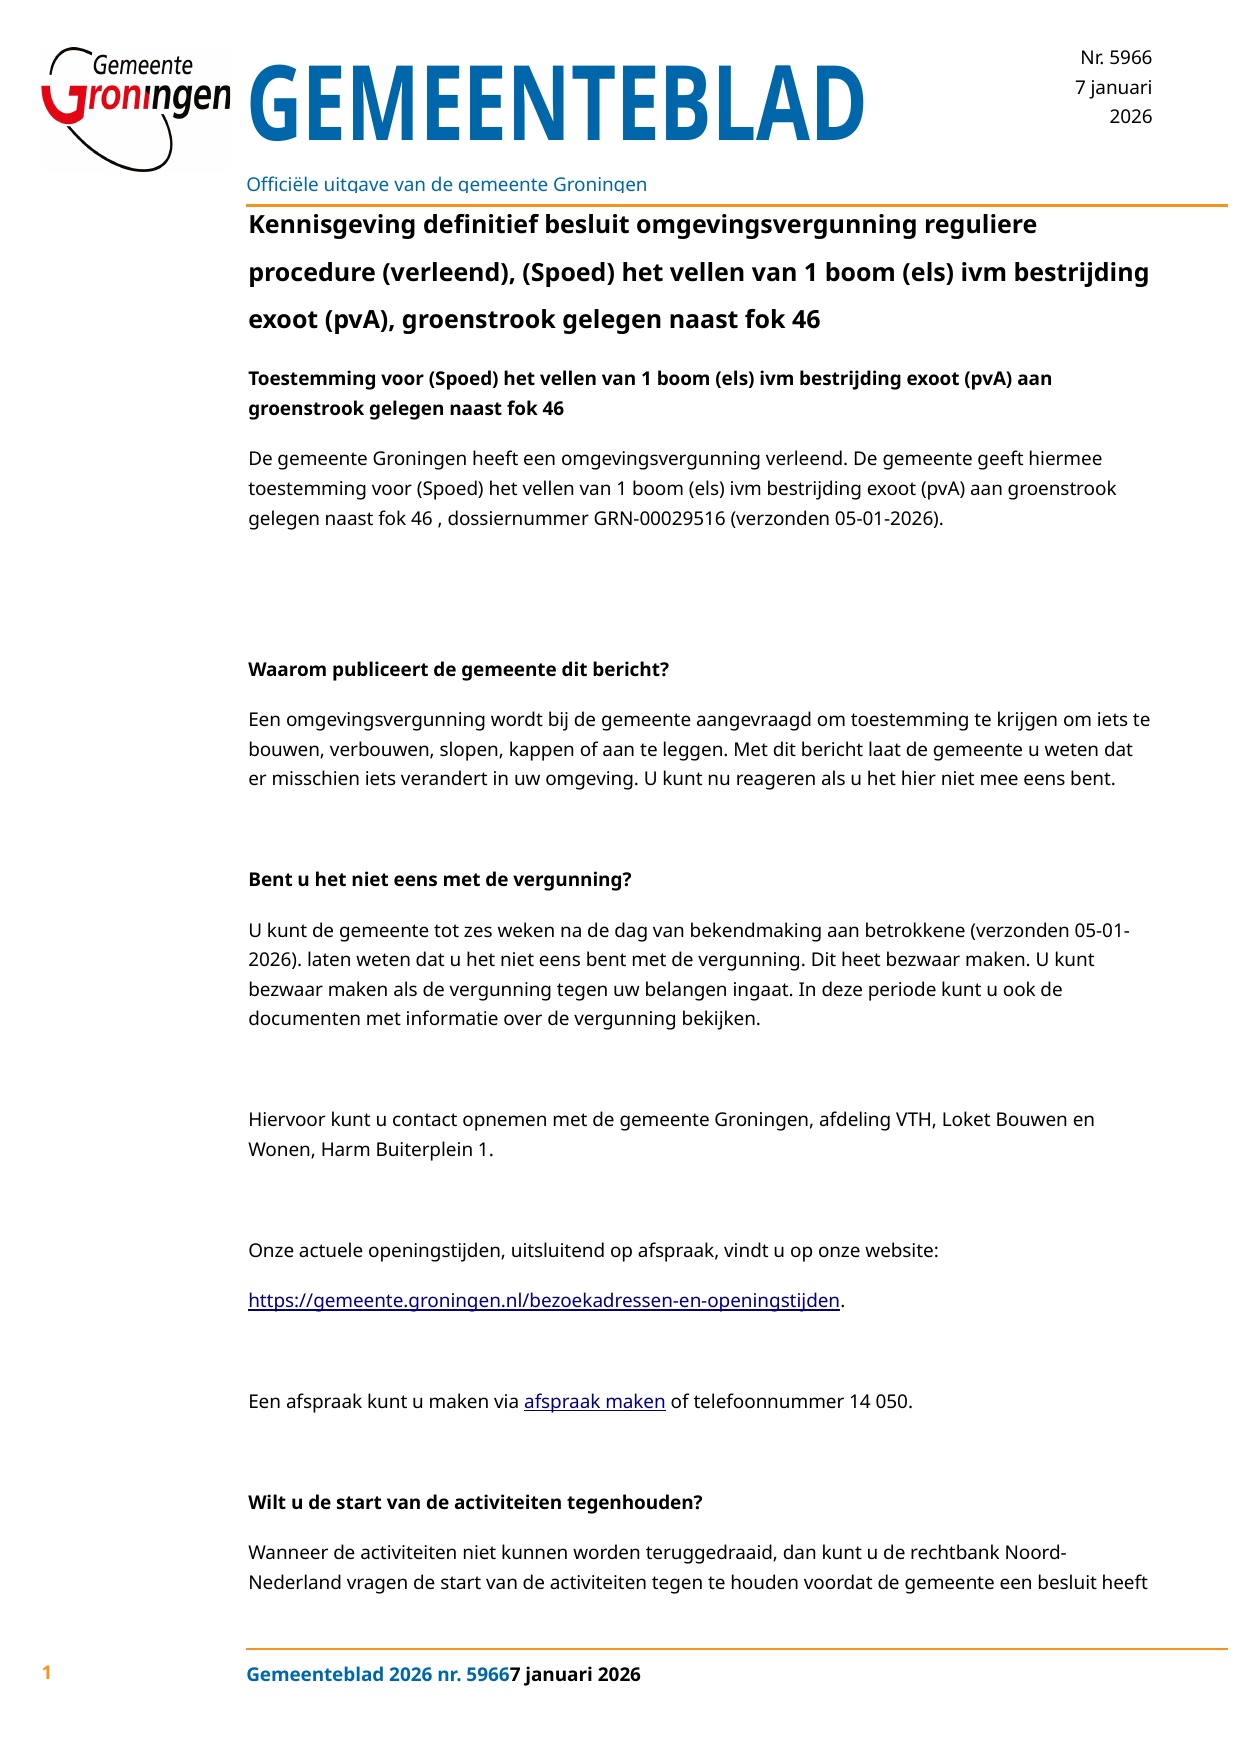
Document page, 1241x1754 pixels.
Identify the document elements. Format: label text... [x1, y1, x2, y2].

text Bent u het niet eens met de vergunning? [248, 866, 1152, 892]
text U kunt de gemeente tot zes weken na de dag van bekendmaking aan betrokkene (verzonden 05-01-2026). laten weten dat u het niet eens bent met de vergunning. Dit heet bezwaar maken. U kunt bezwaar maken als de vergunning tegen uw belangen ingaat. In deze periode kunt u ook de documenten met informatie over de vergunning bekijken. [248, 917, 1152, 1031]
text Een afspraak kunt u maken via afspraak maken of telefoonnummer 14 050. [248, 1388, 1152, 1414]
text Waarom publiceert de gemeente dit bericht? [248, 656, 1152, 682]
text Toestemming voor (Spoed) het vellen van 1 boom (els) ivm bestrijding exoot (pvA) aan groenstrook gelegen naast fok 46 [248, 366, 1152, 421]
text https://gemeente.groningen.nl/bezoekadressen-en-openingstijden. [248, 1287, 1152, 1313]
text Kennisgeving definitief besluit omgevingsvergunning reguliere procedure (verleend), (Spoed) het vellen van 1 boom (els) ivm bestrijding exoot (pvA), groenstrook gelegen naast fok 46 [248, 207, 1152, 336]
text De gemeente Groningen heeft een omgevingsvergunning verleend. De gemeente geeft hiermee toestemming voor (Spoed) het vellen van 1 boom (els) ivm bestrijding exoot (pvA) aan groenstrook gelegen naast fok 46 , dossiernummer GRN-00029516 (verzonden 05-01-2026). [248, 446, 1152, 530]
text Wanneer de activiteiten niet kunnen worden teruggedraaid, dan kunt u de rechtbank Noord-Nederland vragen de start van de activiteiten tegen te houden voordat de gemeente een besluit heeft [248, 1539, 1152, 1594]
picture [41, 47, 231, 172]
text Een omgevingsvergunning wordt bij de gemeente aangevraagd om toestemming te krijgen om iets te bouwen, verbouwen, slopen, kappen of aan te leggen. Met dit bericht laat de gemeente u weten dat er misschien iets verandert in uw omgeving. U kunt nu reageren als u het hier niet mee eens bent. [248, 706, 1152, 791]
text Hiervoor kunt u contact opnemen met de gemeente Groningen, afdeling VTH, Loket Bouwen en Wonen, Harm Buiterplein 1. [248, 1106, 1152, 1162]
text Wilt u de start van de activiteiten tegenhouden? [248, 1489, 1152, 1514]
text Onze actuele openingstijden, uitsluitend op afspraak, vindt u op onze website: [248, 1237, 1152, 1262]
